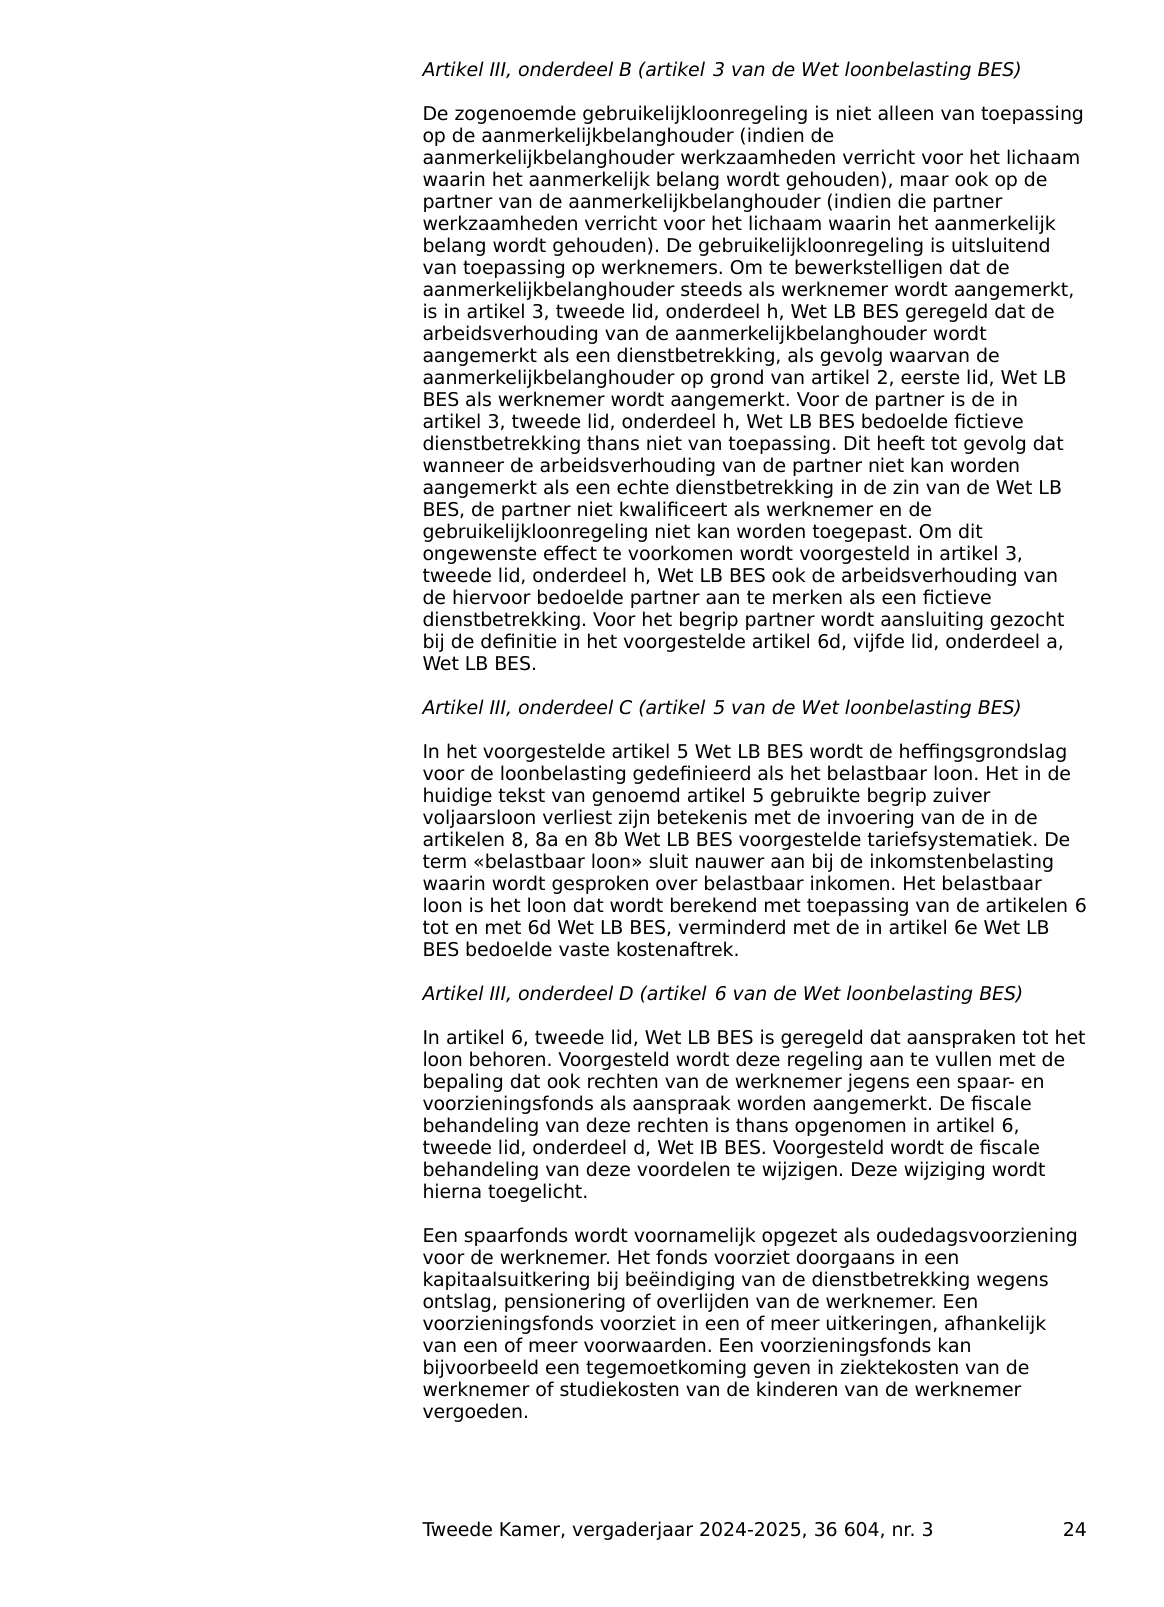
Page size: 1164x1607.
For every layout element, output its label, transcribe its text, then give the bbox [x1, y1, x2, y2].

text In artikel 6, tweede lid, Wet LB BES is geregeld dat aanspraken tot het loon behoren. Voorgesteld wordt deze regeling aan te vullen met de bepaling dat ook rechten van de werknemer jegens een spaar- en voorzieningsfonds als aanspraak worden aangemerkt. De fiscale behandeling van deze rechten is thans opgenomen in artikel 6, tweede lid, onderdeel d, Wet IB BES. Voorgesteld wordt de fiscale behandeling van deze voordelen te wijzigen. Deze wijziging wordt hierna toegelicht. [422, 1027, 1087, 1203]
text In het voorgestelde artikel 5 Wet LB BES wordt de heffingsgrondslag voor de loonbelasting gedefinieerd als het belastbaar loon. Het in de huidige tekst van genoemd artikel 5 gebruikte begrip zuiver voljaarsloon verliest zijn betekenis met de invoering van de in de artikelen 8, 8a en 8b Wet LB BES voorgestelde tariefsystematiek. De term «belastbaar loon» sluit nauwer aan bij de inkomstenbelasting waarin wordt gesproken over belastbaar inkomen. Het belastbaar loon is het loon dat wordt berekend met toepassing van de artikelen 6 tot en met 6d Wet LB BES, verminderd met de in artikel 6e Wet LB BES bedoelde vaste kostenaftrek. [422, 741, 1087, 961]
text De zogenoemde gebruikelijkloonregeling is niet alleen van toepassing op de aanmerkelijkbelanghouder (indien de aanmerkelijkbelanghouder werkzaamheden verricht voor het lichaam waarin het aanmerkelijk belang wordt gehouden), maar ook op de partner van de aanmerkelijkbelanghouder (indien die partner werkzaamheden verricht voor het lichaam waarin het aanmerkelijk belang wordt gehouden). De gebruikelijkloonregeling is uitsluitend van toepassing op werknemers. Om te bewerkstelligen dat de aanmerkelijkbelanghouder steeds als werknemer wordt aangemerkt, is in artikel 3, tweede lid, onderdeel h, Wet LB BES geregeld dat de arbeidsverhouding van de aanmerkelijkbelanghouder wordt aangemerkt als een dienstbetrekking, als gevolg waarvan de aanmerkelijkbelanghouder op grond van artikel 2, eerste lid, Wet LB BES als werknemer wordt aangemerkt. Voor de partner is de in artikel 3, tweede lid, onderdeel h, Wet LB BES bedoelde fictieve dienstbetrekking thans niet van toepassing. Dit heeft tot gevolg dat wanneer de arbeidsverhouding van de partner niet kan worden aangemerkt als een echte dienstbetrekking in de zin van de Wet LB BES, de partner niet kwalificeert als werknemer en de gebruikelijkloonregeling niet kan worden toegepast. Om dit ongewenste effect te voorkomen wordt voorgesteld in artikel 3, tweede lid, onderdeel h, Wet LB BES ook de arbeidsverhouding van de hiervoor bedoelde partner aan te merken als een fictieve dienstbetrekking. Voor het begrip partner wordt aansluiting gezocht bij de definitie in het voorgestelde artikel 6d, vijfde lid, onderdeel a, Wet LB BES. [422, 103, 1087, 675]
subtitle Artikel III, onderdeel B (artikel 3 van de Wet loonbelasting BES) [422, 59, 1087, 81]
subtitle Artikel III, onderdeel C (artikel 5 van de Wet loonbelasting BES) [422, 697, 1087, 719]
subtitle Artikel III, onderdeel D (artikel 6 van de Wet loonbelasting BES) [422, 983, 1087, 1005]
text Een spaarfonds wordt voornamelijk opgezet als oudedagsvoorziening voor de werknemer. Het fonds voorziet doorgaans in een kapitaalsuitkering bij beëindiging van de dienstbetrekking wegens ontslag, pensionering of overlijden van de werknemer. Een voorzieningsfonds voorziet in een of meer uitkeringen, afhankelijk van een of meer voorwaarden. Een voorzieningsfonds kan bijvoorbeeld een tegemoetkoming geven in ziektekosten van de werknemer of studiekosten van de kinderen van de werknemer vergoeden. [422, 1225, 1087, 1423]
